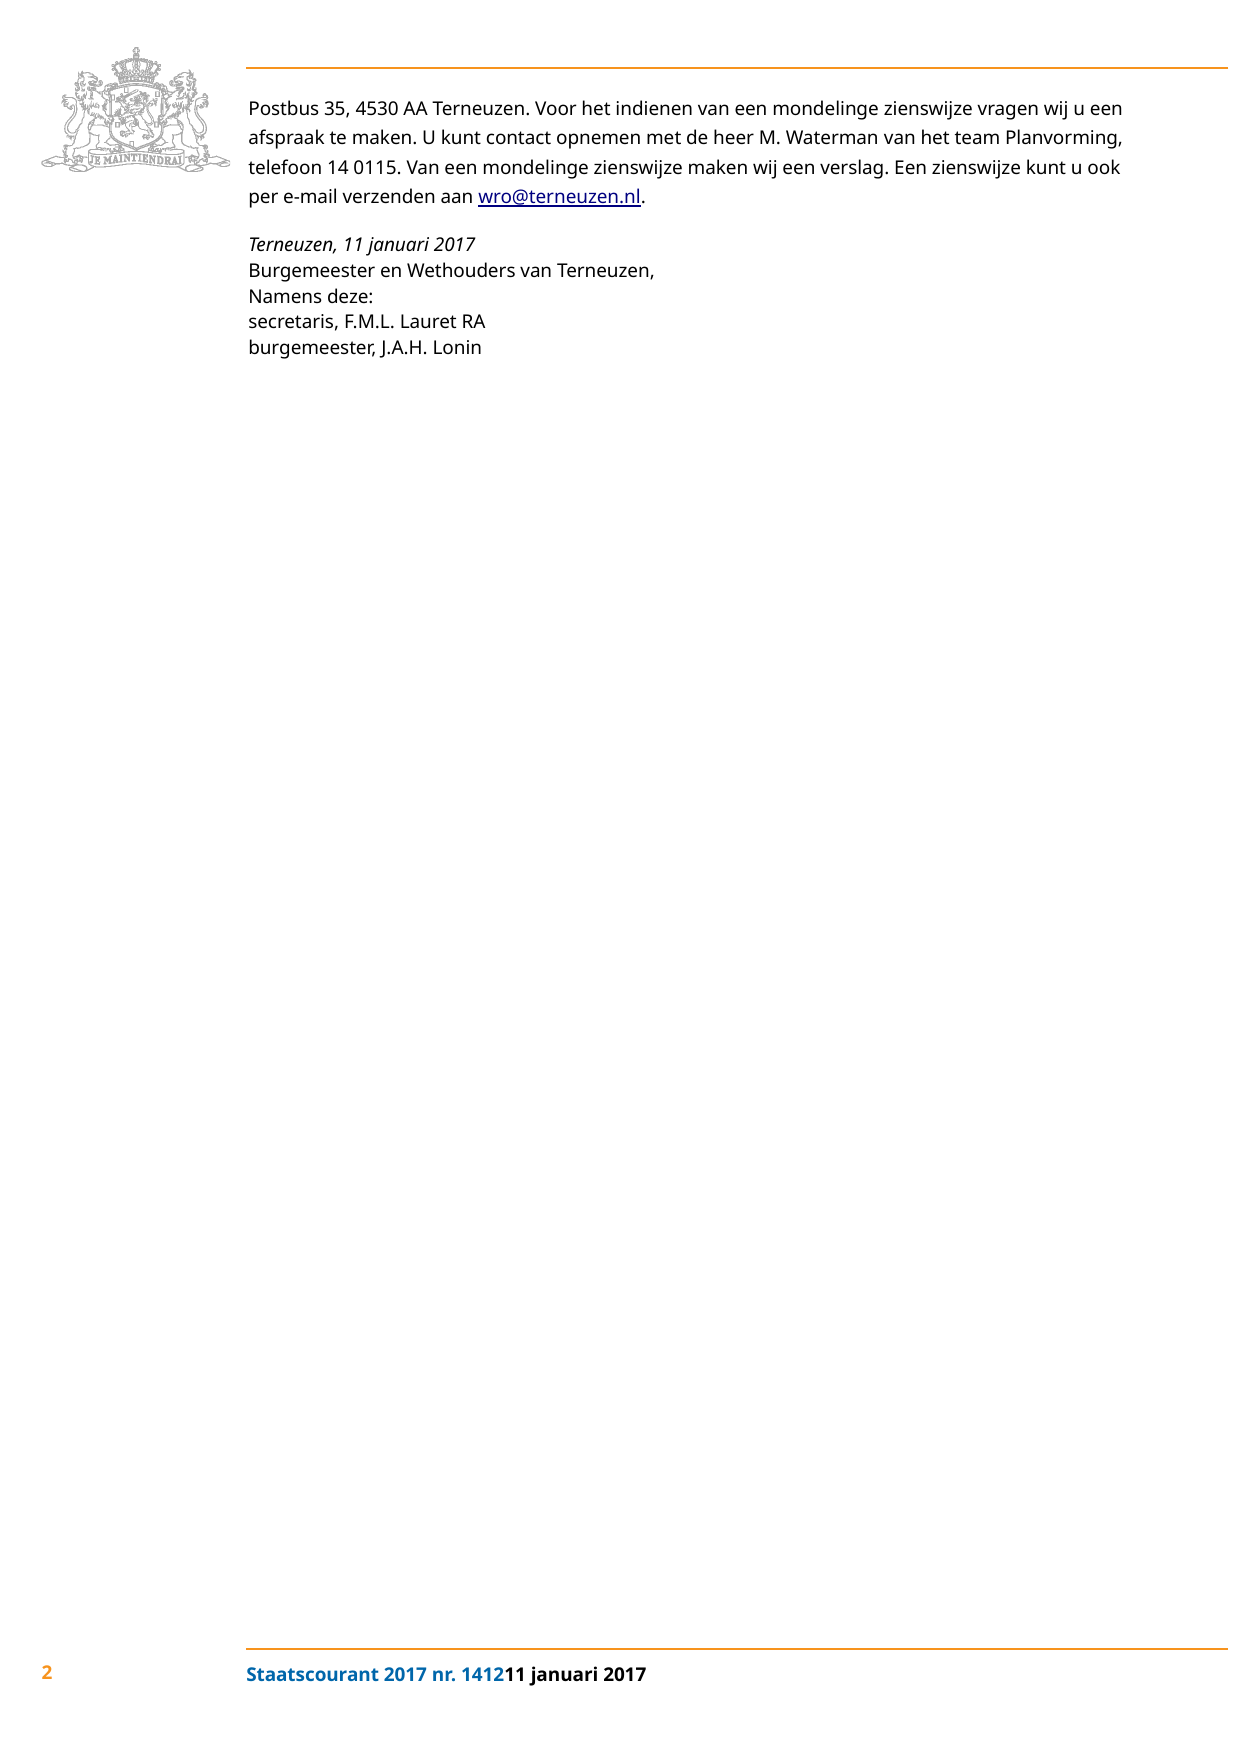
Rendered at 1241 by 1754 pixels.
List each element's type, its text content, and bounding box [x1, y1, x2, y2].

text secretaris, F.M.L. Lauret RA [248, 308, 1152, 334]
text burgemeester, J.A.H. Lonin [248, 334, 1152, 360]
text Namens deze: [248, 283, 1152, 308]
text Burgemeester en Wethouders van Terneuzen, [248, 257, 1152, 283]
text Terneuzen, 11 januari 2017 [248, 231, 1152, 257]
text Postbus 35, 4530 AA Terneuzen. Voor het indienen van een mondelinge zienswijze vragen wij u een afspraak te maken. U kunt contact opnemen met de heer M. Waterman van het team Planvorming, telefoon 14 0115. Van een mondelinge zienswijze maken wij een verslag. Een zienswijze kunt u ook per e-mail verzenden aan wro@terneuzen.nl. [248, 95, 1152, 209]
picture [41, 47, 231, 172]
